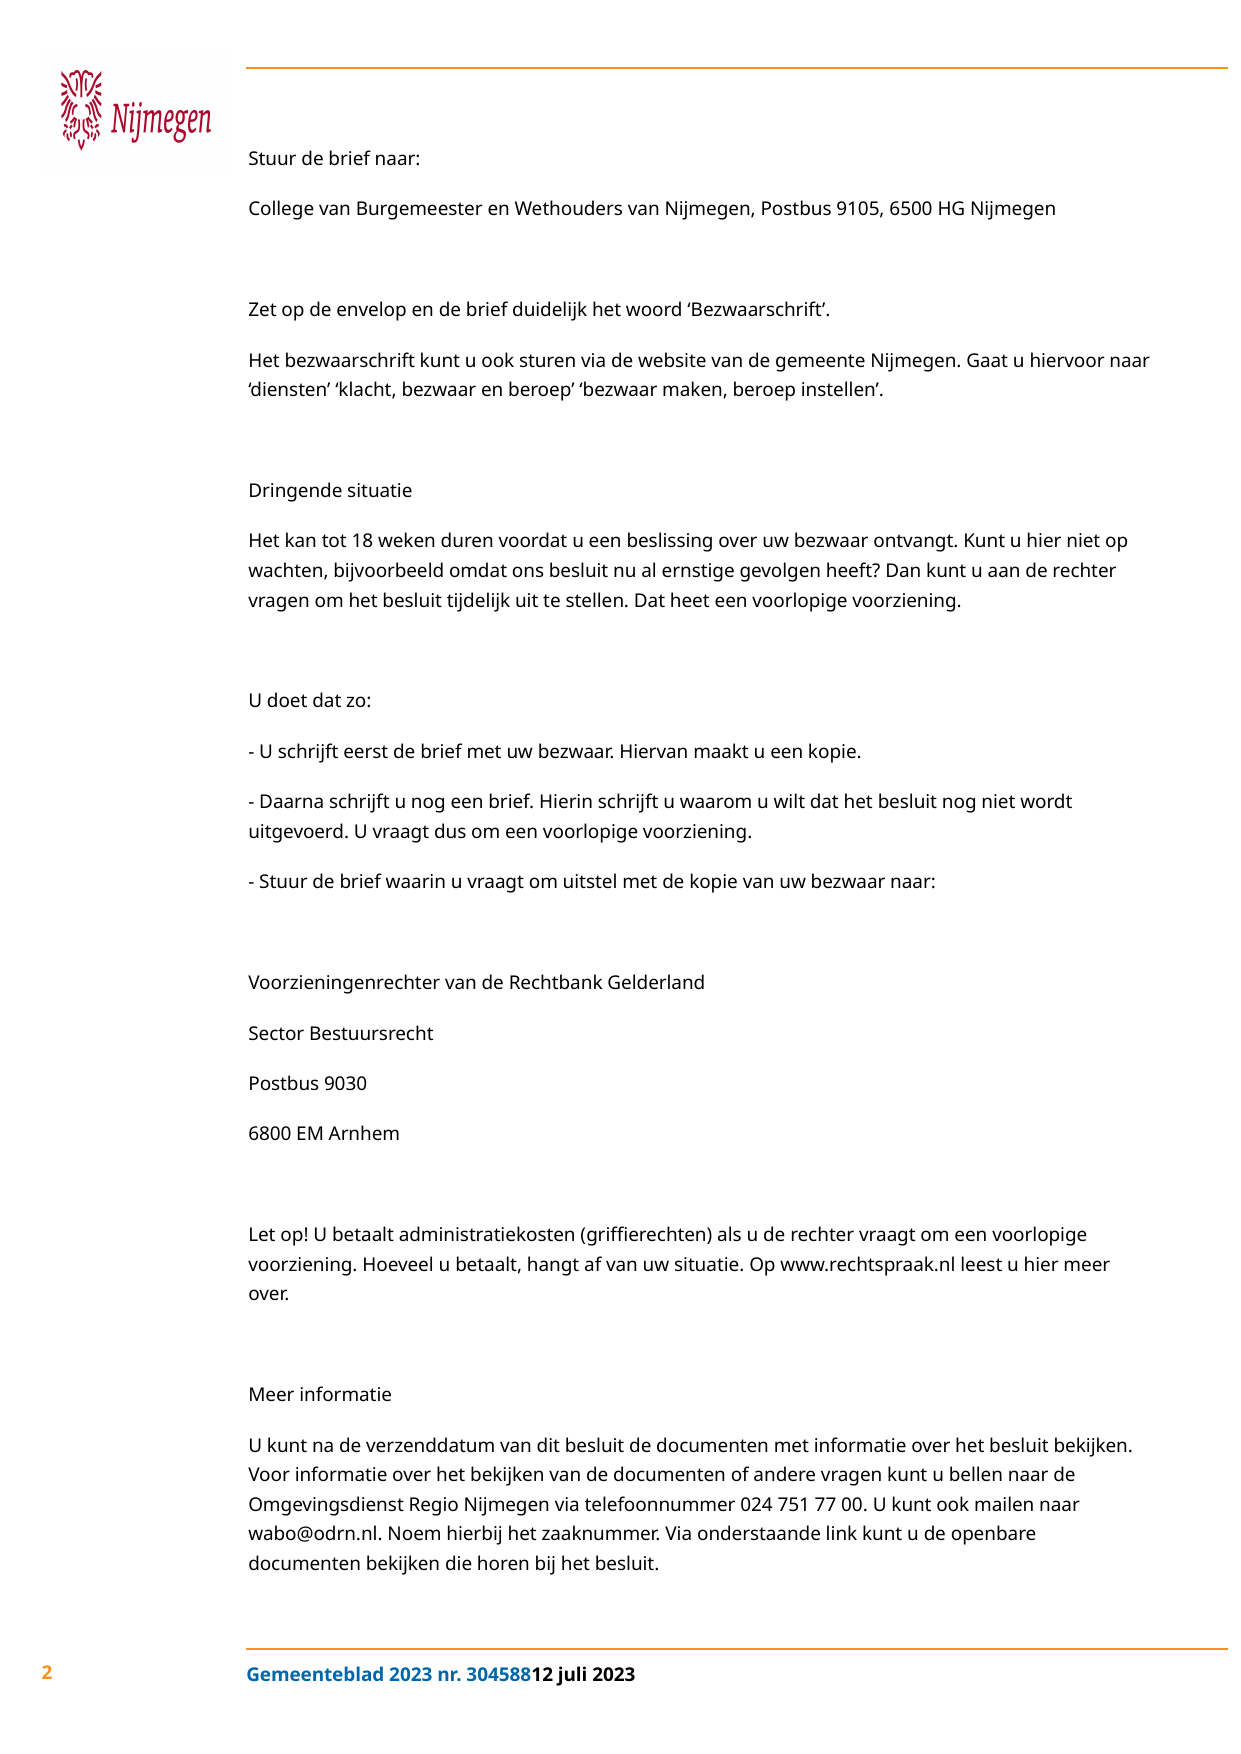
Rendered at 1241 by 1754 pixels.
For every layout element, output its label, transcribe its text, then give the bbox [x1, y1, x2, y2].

text - Stuur de brief waarin u vraagt om uitstel met de kopie van uw bezwaar naar: [248, 868, 1152, 894]
text U kunt na de verzenddatum van dit besluit de documenten met informatie over het besluit bekijken. Voor informatie over het bekijken van de documenten of andere vragen kunt u bellen naar de Omgevingsdienst Regio Nijmegen via telefoonnummer 024 751 77 00. U kunt ook mailen naar wabo@odrn.nl. Noem hierbij het zaaknummer. Via onderstaande link kunt u de openbare documenten bekijken die horen bij het besluit. [248, 1432, 1152, 1576]
text Het kan tot 18 weken duren voordat u een beslissing over uw bezwaar ontvangt. Kunt u hier niet op wachten, bijvoorbeeld omdat ons besluit nu al ernstige gevolgen heeft? Dan kunt u aan de rechter vragen om het besluit tijdelijk uit te stellen. Dat heet een voorlopige voorziening. [248, 528, 1152, 613]
text College van Burgemeester en Wethouders van Nijmegen, Postbus 9105, 6500 HG Nijmegen [248, 196, 1152, 221]
text Postbus 9030 [248, 1070, 1152, 1096]
picture [41, 47, 231, 172]
text - Daarna schrijft u nog een brief. Hierin schrijft u waarom u wilt dat het besluit nog niet wordt uitgevoerd. U vraagt dus om een voorlopige voorziening. [248, 788, 1152, 844]
text Meer informatie [248, 1381, 1152, 1407]
text - U schrijft eerst de brief met uw bezwaar. Hiervan maakt u een kopie. [248, 738, 1152, 764]
text 6800 EM Arnhem [248, 1121, 1152, 1146]
text Sector Bestuursrecht [248, 1020, 1152, 1046]
text Voorzieningenrechter van de Rechtbank Gelderland [248, 969, 1152, 995]
text Let op! U betaalt administratiekosten (griffierechten) als u de rechter vraagt om een voorlopige voorziening. Hoeveel u betaalt, hangt af van uw situatie. Op www.rechtspraak.nl leest u hier meer over. [248, 1221, 1152, 1306]
text Stuur de brief naar: [248, 145, 1152, 171]
text Het bezwaarschrift kunt u ook sturen via de website van de gemeente Nijmegen. Gaat u hiervoor naar ‘diensten’ ‘klacht, bezwaar en beroep’ ‘bezwaar maken, beroep instellen’. [248, 347, 1152, 402]
text Dringende situatie [248, 477, 1152, 503]
text U doet dat zo: [248, 688, 1152, 713]
text Zet op de envelop en de brief duidelijk het woord ‘Bezwaarschrift’. [248, 296, 1152, 322]
